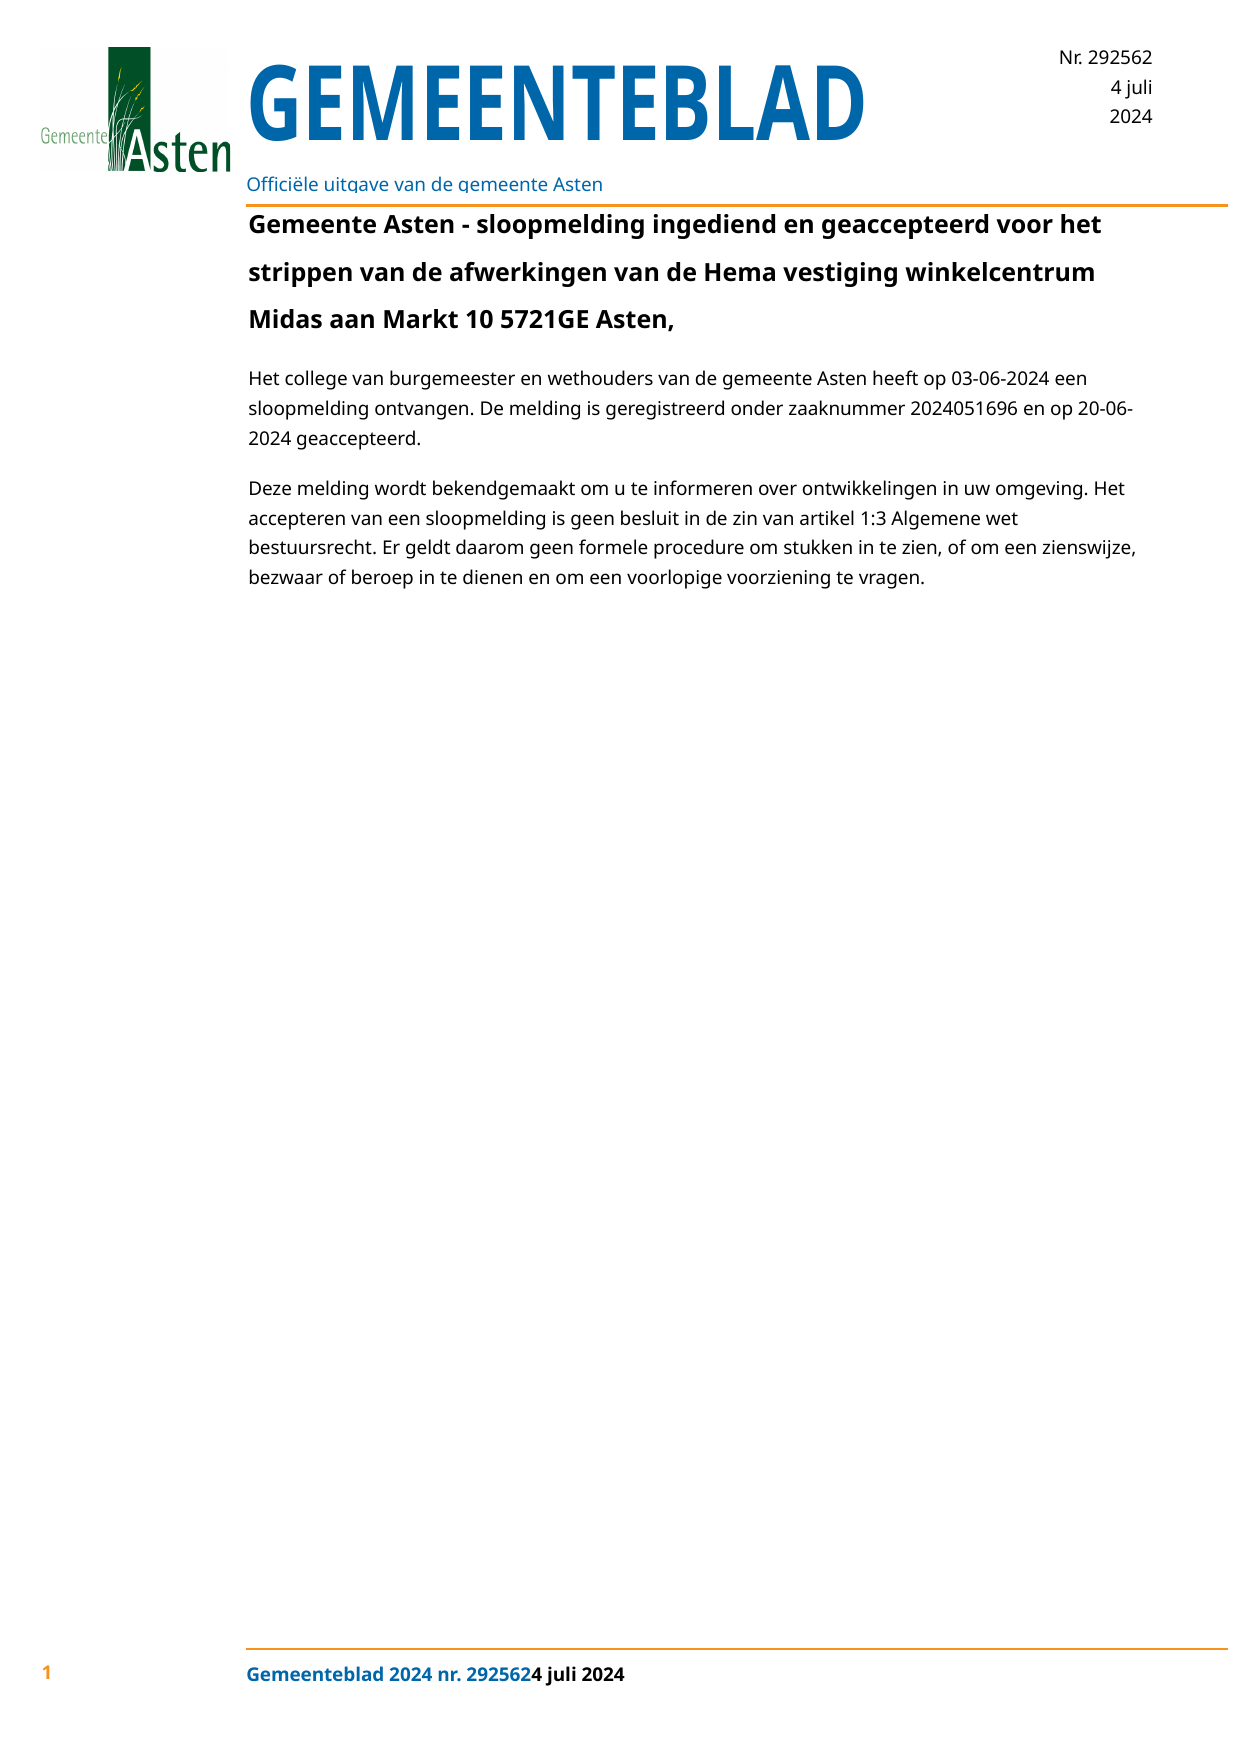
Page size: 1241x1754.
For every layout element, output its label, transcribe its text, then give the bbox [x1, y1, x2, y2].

text Het college van burgemeester en wethouders van de gemeente Asten heeft op 03-06-2024 een sloopmelding ontvangen. De melding is geregistreerd onder zaaknummer 2024051696 en op 20-06-2024 geaccepteerd. [248, 366, 1152, 450]
picture [41, 47, 231, 172]
text Deze melding wordt bekendgemaakt om u te informeren over ontwikkelingen in uw omgeving. Het accepteren van een sloopmelding is geen besluit in de zin van artikel 1:3 Algemene wet bestuursrecht. Er geldt daarom geen formele procedure om stukken in te zien, of om een zienswijze, bezwaar of beroep in te dienen en om een voorlopige voorziening te vragen. [248, 475, 1152, 589]
text Gemeente Asten - sloopmelding ingediend en geaccepteerd voor het strippen van de afwerkingen van de Hema vestiging winkelcentrum Midas aan Markt 10 5721GE Asten, [248, 207, 1152, 336]
